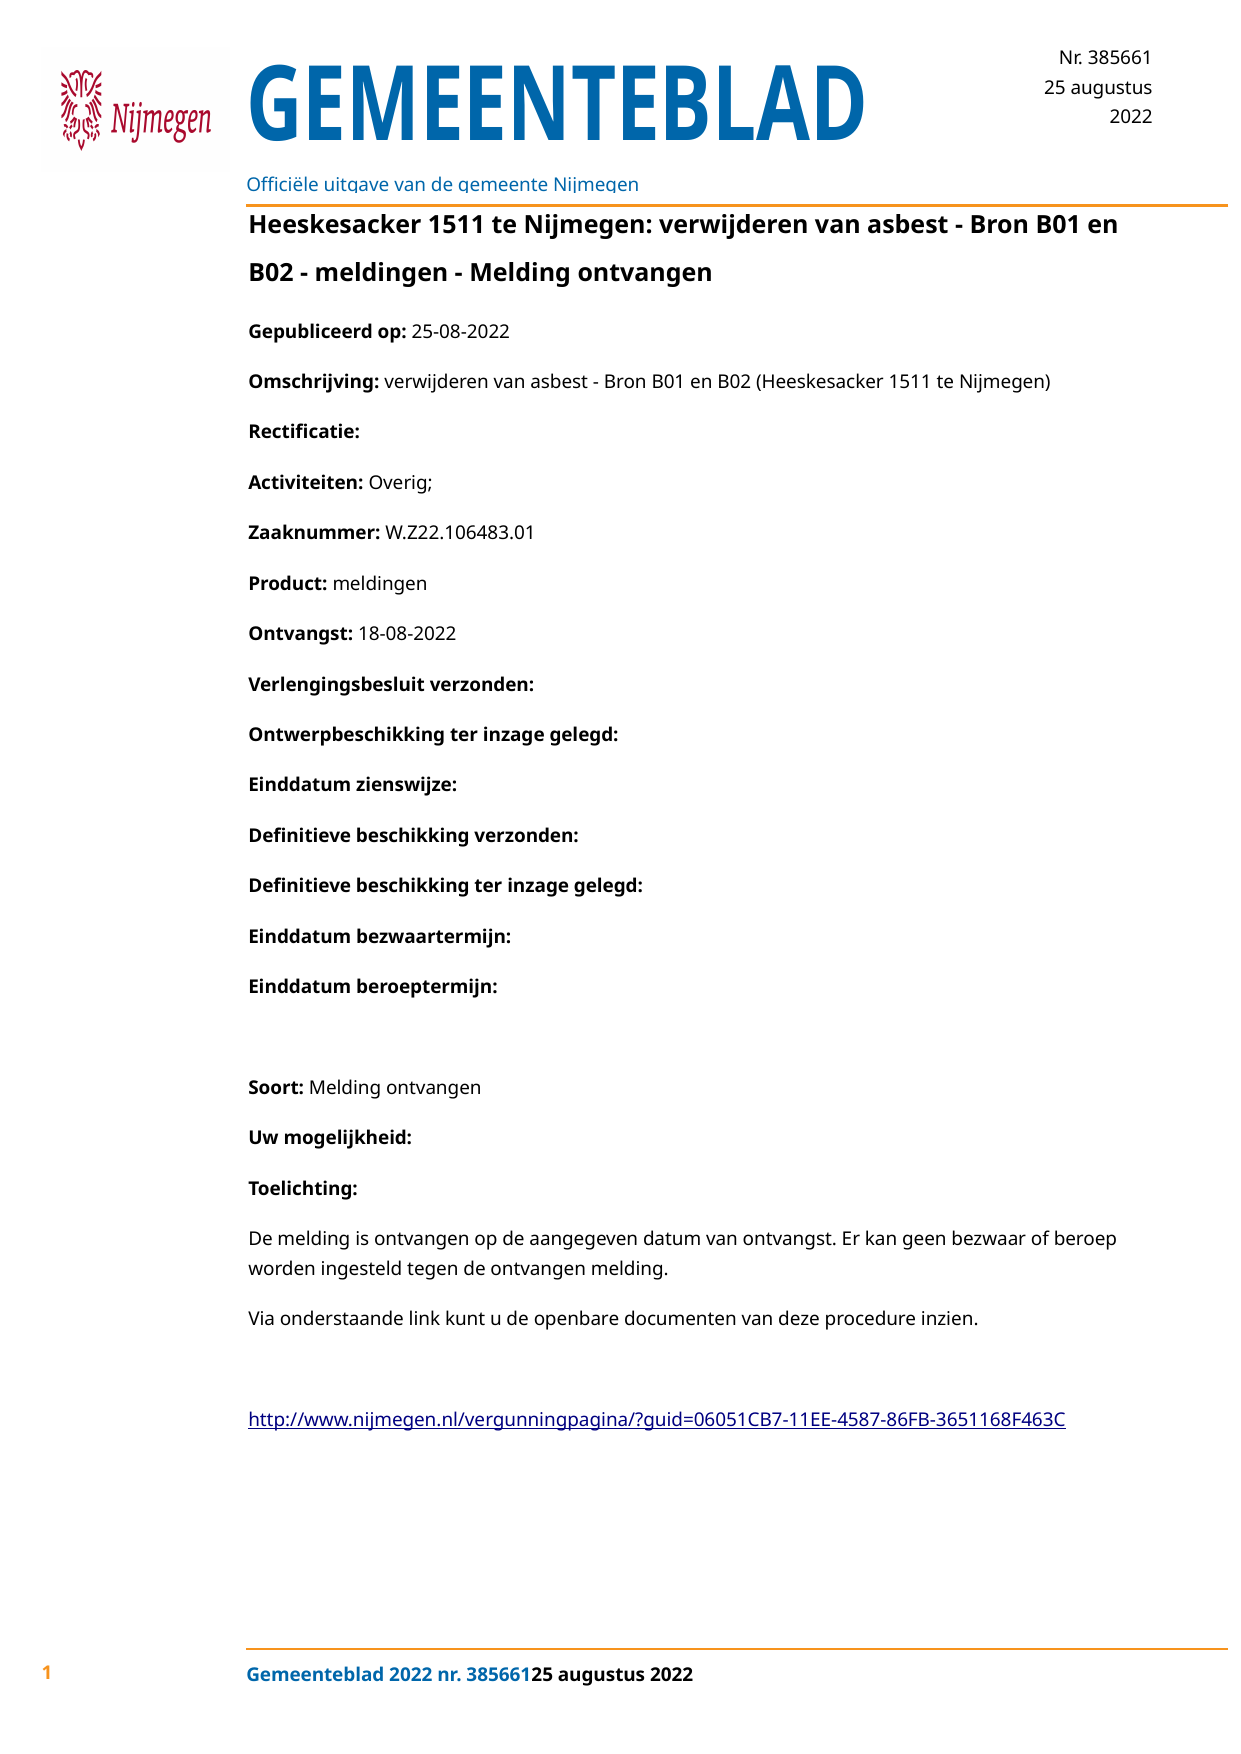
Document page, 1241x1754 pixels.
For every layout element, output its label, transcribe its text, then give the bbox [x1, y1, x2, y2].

text Ontwerpbeschikking ter inzage gelegd: [248, 721, 1152, 747]
text Zaaknummer: W.Z22.106483.01 [248, 519, 1152, 545]
text Rectificatie: [248, 419, 1152, 444]
text Gepubliceerd op: 25-08-2022 [248, 318, 1152, 344]
text Definitieve beschikking verzonden: [248, 822, 1152, 848]
text De melding is ontvangen op de aangegeven datum van ontvangst. Er kan geen bezwaar of beroep worden ingesteld tegen de ontvangen melding. [248, 1225, 1152, 1281]
text Uw mogelijkheid: [248, 1124, 1152, 1150]
picture [41, 47, 231, 172]
text Toelichting: [248, 1175, 1152, 1201]
text Via onderstaande link kunt u de openbare documenten van deze procedure inzien. [248, 1305, 1152, 1331]
text Omschrijving: verwijderen van asbest - Bron B01 en B02 (Heeskesacker 1511 te Nijmegen) [248, 368, 1152, 394]
text Product: meldingen [248, 570, 1152, 596]
text Definitieve beschikking ter inzage gelegd: [248, 872, 1152, 898]
text Einddatum zienswijze: [248, 772, 1152, 797]
text Einddatum bezwaartermijn: [248, 923, 1152, 949]
text Heeskesacker 1511 te Nijmegen: verwijderen van asbest - Bron B01 en B02 - meldingen - Melding ontvangen [248, 207, 1152, 288]
text Soort: Melding ontvangen [248, 1074, 1152, 1100]
text Activiteiten: Overig; [248, 469, 1152, 495]
text Ontvangst: 18-08-2022 [248, 620, 1152, 646]
text http://www.nijmegen.nl/vergunningpagina/?guid=06051CB7-11EE-4587-86FB-3651168F463C [248, 1406, 1152, 1432]
text Verlengingsbesluit verzonden: [248, 671, 1152, 697]
text Einddatum beroeptermijn: [248, 973, 1152, 999]
